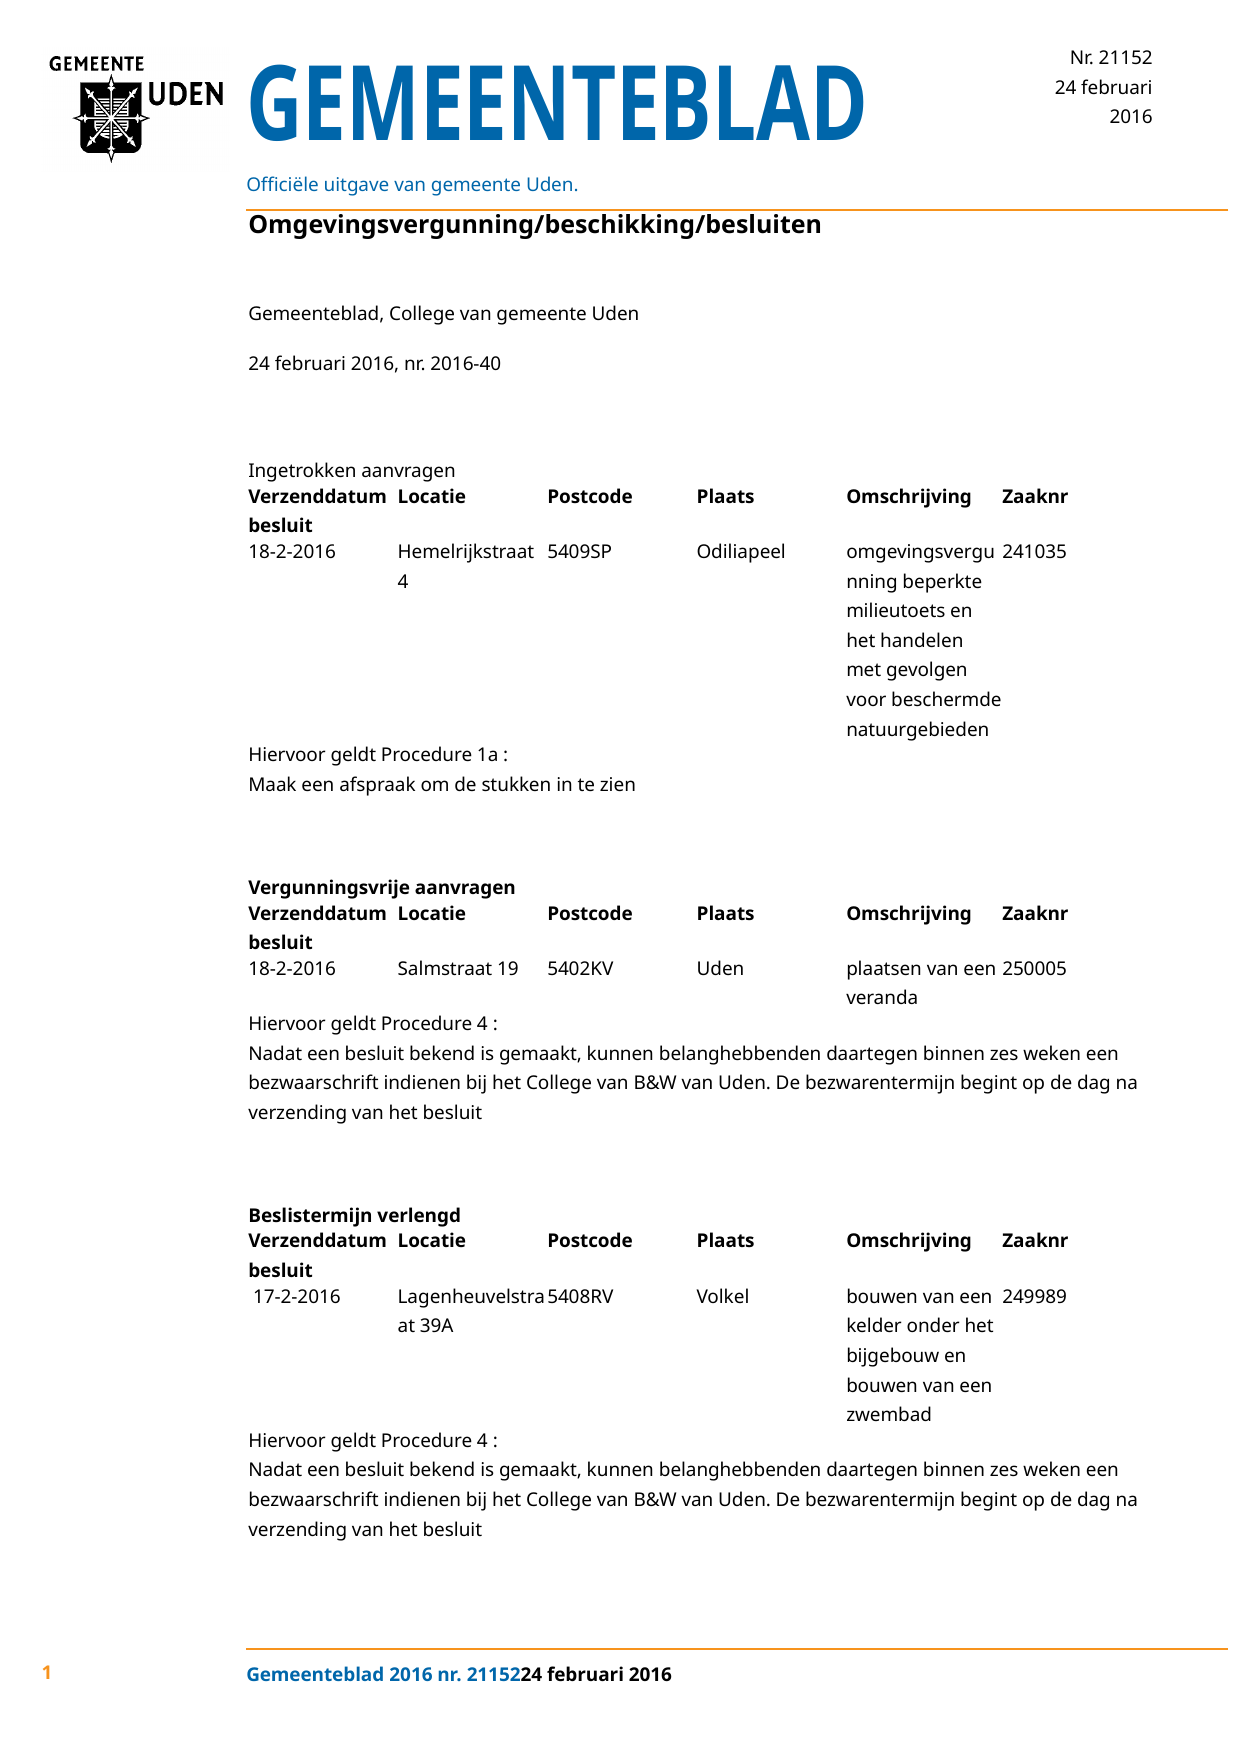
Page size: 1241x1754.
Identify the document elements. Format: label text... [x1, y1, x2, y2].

table_cell 5409SP [547, 538, 696, 741]
text Gemeenteblad, College van gemeente Uden [248, 300, 1152, 326]
table_cell Locatie [398, 483, 547, 538]
table_cell Plaats [696, 900, 846, 955]
table_cell Vergunningsvrije aanvragen [248, 874, 1152, 900]
table_cell Ingetrokken aanvragen [248, 457, 1152, 483]
table_cell Postcode [547, 483, 696, 538]
table_cell Verzenddatum besluit [248, 900, 397, 955]
table_cell Hiervoor geldt Procedure 4 : Nadat een besluit bekend is gemaakt, kunnen belanghebbenden daartegen binnen zes weken een bezwaarschrift indienen bij het College van B&W van Uden. De bezwarentermijn begint op de dag na verzending van het besluit [248, 1010, 1152, 1125]
table_cell Plaats [696, 1228, 846, 1283]
table_cell 241035 [1002, 538, 1152, 741]
table_cell Lagenheuvelstraat 39A [398, 1283, 547, 1427]
picture [41, 47, 231, 172]
table_cell Verzenddatum besluit [248, 483, 397, 538]
text Omgevingsvergunning/beschikking/besluiten [248, 211, 1152, 241]
table_cell Hiervoor geldt Procedure 1a : Maak een afspraak om de stukken in te zien [248, 741, 1152, 797]
table_cell Hiervoor geldt Procedure 4 : Nadat een besluit bekend is gemaakt, kunnen belanghebbenden daartegen binnen zes weken een bezwaarschrift indienen bij het College van B&W van Uden. De bezwarentermijn begint op de dag na verzending van het besluit [248, 1427, 1152, 1542]
table_cell Omschrijving [846, 483, 1002, 538]
table_cell [248, 1151, 1152, 1176]
table_cell Omschrijving [846, 900, 1002, 955]
table_cell Omschrijving [846, 1228, 1002, 1283]
table_cell [248, 797, 1152, 822]
table_cell Plaats [696, 483, 846, 538]
table_cell [248, 823, 1152, 848]
table_cell [248, 1125, 1152, 1151]
table_cell Volkel [696, 1283, 846, 1427]
table_cell 17-2-2016 [248, 1283, 397, 1427]
table_cell 18-2-2016 [248, 538, 397, 741]
table_cell Locatie [398, 900, 547, 955]
table_cell Zaaknr [1002, 483, 1152, 538]
table_header [248, 380, 1152, 406]
table_cell Verzenddatum besluit [248, 1228, 397, 1283]
table_cell [248, 848, 1152, 874]
table_cell Zaaknr [1002, 900, 1152, 955]
table_cell Salmstraat 19 [398, 955, 547, 1010]
table_cell Odiliapeel [696, 538, 846, 741]
table_cell 249989 [1002, 1283, 1152, 1427]
table_cell Beslistermijn verlengd [248, 1202, 1152, 1228]
table_cell 5408RV [547, 1283, 696, 1427]
table_cell Zaaknr [1002, 1228, 1152, 1283]
table_cell Locatie [398, 1228, 547, 1283]
table_cell [248, 1542, 1152, 1567]
table_cell [248, 1567, 1152, 1593]
table_cell [248, 1176, 1152, 1202]
table_cell 18-2-2016 [248, 955, 397, 1010]
table_cell [248, 406, 1152, 431]
table_cell omgevingsvergunning beperkte milieutoets en het handelen met gevolgen voor beschermde natuurgebieden [846, 538, 1002, 741]
table_cell Hemelrijkstraat 4 [398, 538, 547, 741]
table_cell Postcode [547, 900, 696, 955]
table_cell 5402KV [547, 955, 696, 1010]
table_cell bouwen van een kelder onder het bijgebouw en bouwen van een zwembad [846, 1283, 1002, 1427]
text 24 februari 2016, nr. 2016-40 [248, 350, 1152, 376]
table_cell 250005 [1002, 955, 1152, 1010]
table_cell plaatsen van een veranda [846, 955, 1002, 1010]
table_cell [248, 431, 1152, 457]
table_cell Postcode [547, 1228, 696, 1283]
table_cell Uden [696, 955, 846, 1010]
